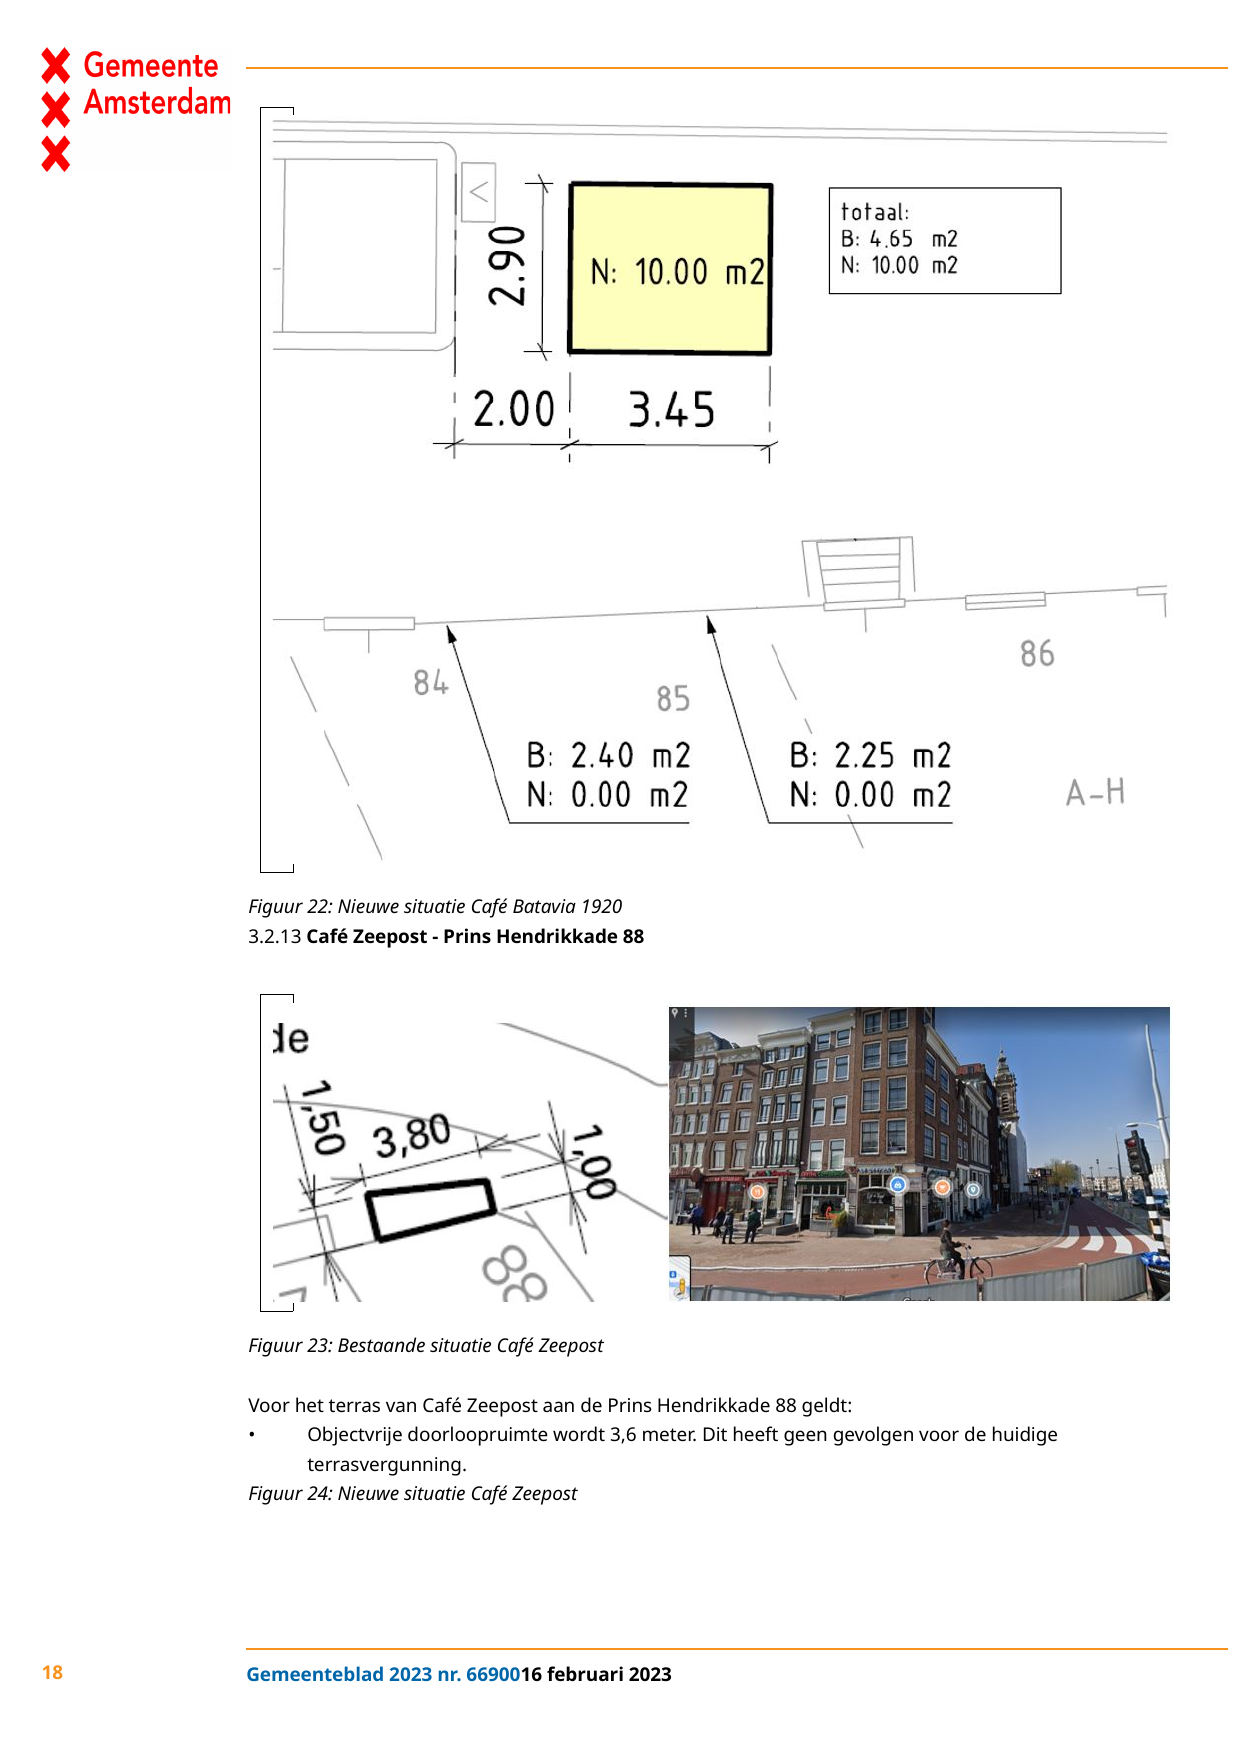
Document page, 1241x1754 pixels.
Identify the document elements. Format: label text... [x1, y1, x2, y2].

list Objectvrije doorloopruimte wordt 3,6 meter. Dit heeft geen gevolgen voor de huidige terrasvergunning. [248, 1421, 1152, 1477]
picture [41, 47, 231, 172]
picture [268, 115, 1173, 864]
text 3.2.13 Café Zeepost - Prins Hendrikkade 88 [248, 923, 1152, 949]
text Figuur 22: Nieuwe situatie Café Batavia 1920 [248, 894, 1152, 919]
picture [268, 1003, 1173, 1303]
text Voor het terras van Café Zeepost aan de Prins Hendrikkade 88 geldt: [248, 1392, 1152, 1417]
text Figuur 24: Nieuwe situatie Café Zeepost [248, 1481, 1152, 1506]
text Figuur 23: Bestaande situatie Café Zeepost [248, 1333, 1152, 1358]
